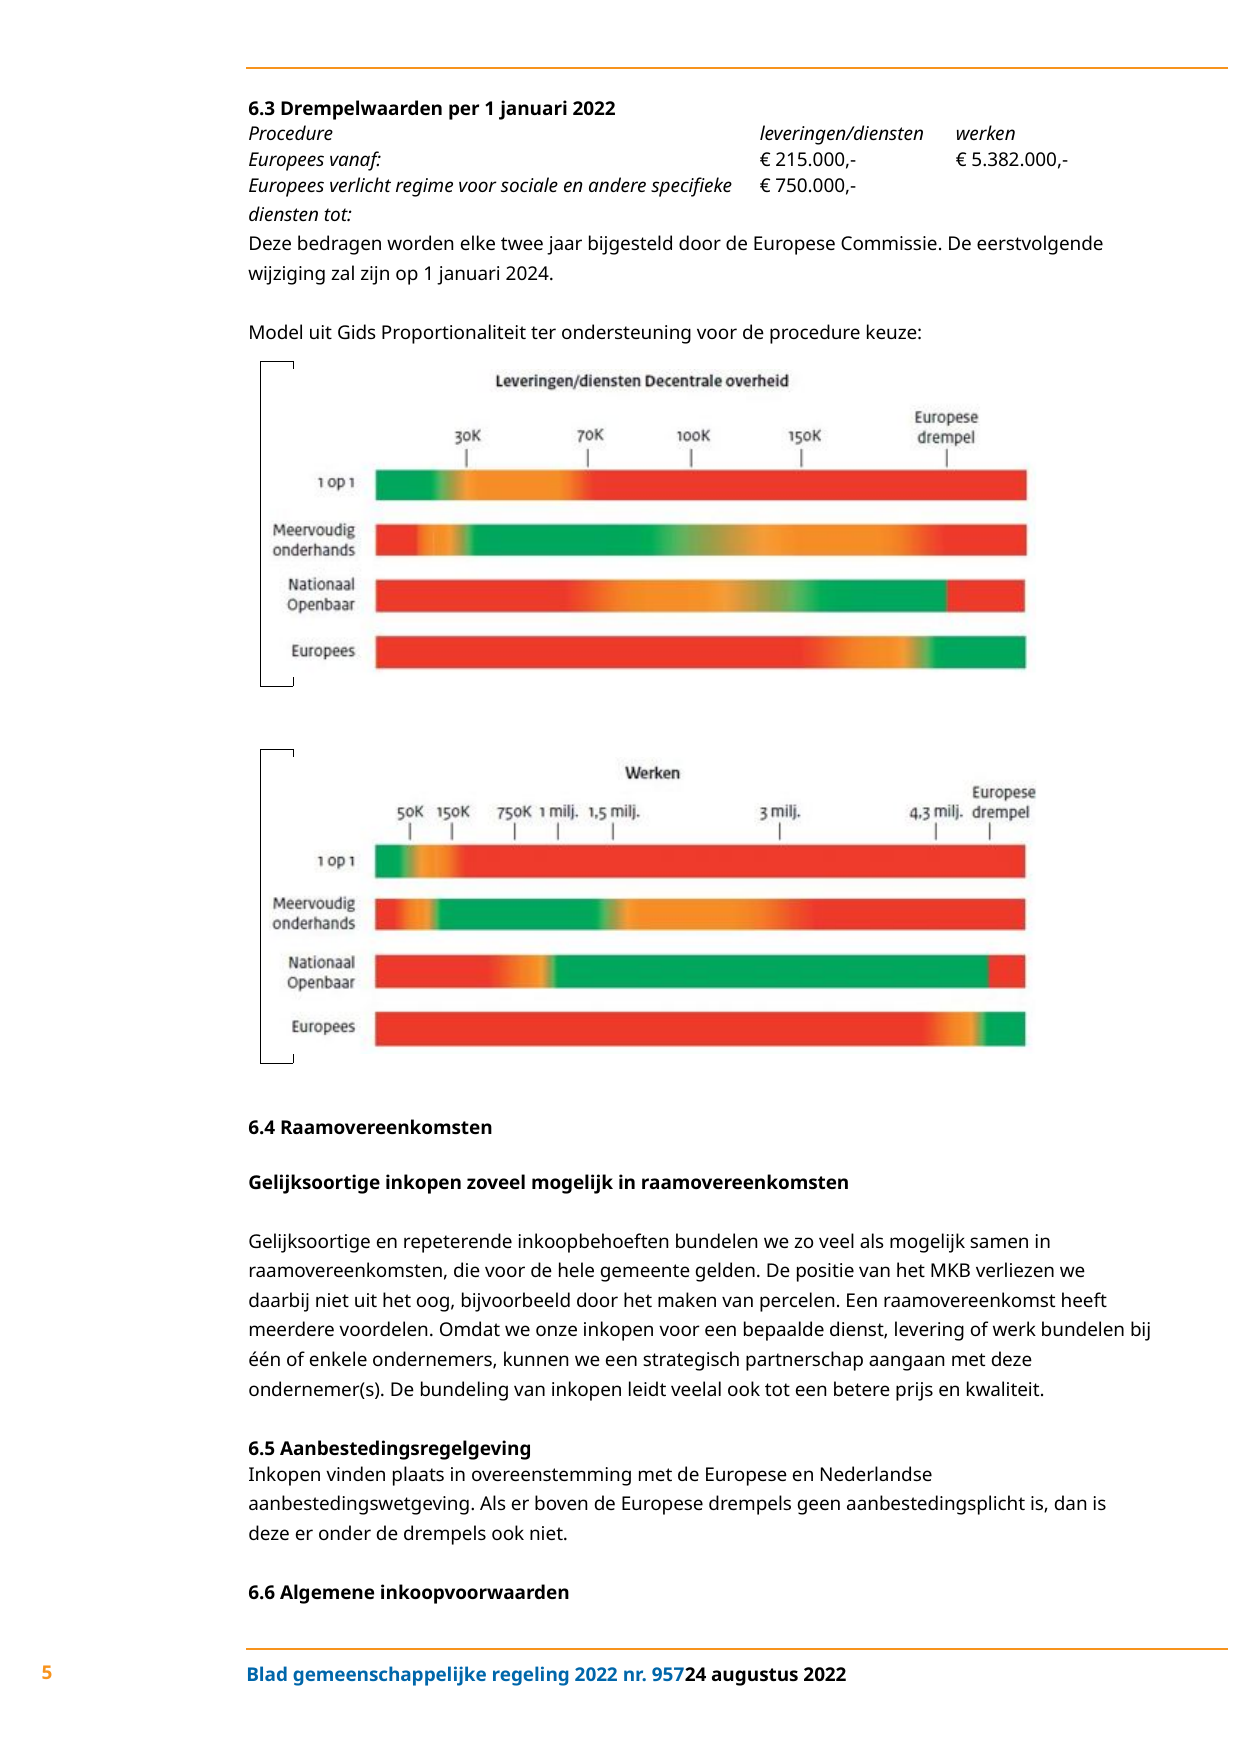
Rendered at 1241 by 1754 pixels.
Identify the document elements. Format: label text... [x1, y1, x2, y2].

table_cell € 215.000,- [760, 146, 956, 172]
table_cell [956, 172, 1152, 227]
picture [41, 47, 231, 172]
text 6.4 Raamovereenkomsten [248, 1114, 1152, 1140]
picture [268, 757, 1037, 1054]
table_header Procedure [248, 121, 759, 146]
text Model uit Gids Proportionaliteit ter ondersteuning voor de procedure keuze: [248, 319, 1152, 345]
table_header leveringen/diensten [760, 121, 956, 146]
table_cell Europees vanaf: [248, 146, 759, 172]
table_cell € 5.382.000,- [956, 146, 1152, 172]
text Gelijksoortige en repeterende inkoopbehoeften bundelen we zo veel als mogelijk samen in raamovereenkomsten, die voor de hele gemeente gelden. De positie van het MKB verliezen we daarbij niet uit het oog, bijvoorbeeld door het maken van percelen. Een raamovereenkomst heeft meerdere voordelen. Omdat we onze inkopen voor een bepaalde dienst, levering of werk bundelen bij één of enkele ondernemers, kunnen we een strategisch partnerschap aangaan met deze ondernemer(s). De bundeling van inkopen leidt veelal ook tot een betere prijs en kwaliteit. [248, 1228, 1152, 1402]
table_cell € 750.000,- [760, 172, 956, 227]
picture [268, 369, 1037, 677]
text 6.5 Aanbestedingsregelgeving [248, 1435, 1152, 1461]
text 6.6 Algemene inkoopvoorwaarden [248, 1579, 1152, 1605]
table_header werken [956, 121, 1152, 146]
table_header Gelijksoortige inkopen zoveel mogelijk in raamovereenkomsten [248, 1169, 1152, 1195]
text Inkopen vinden plaats in overeenstemming met de Europese en Nederlandse aanbestedingswetgeving. Als er boven de Europese drempels geen aanbestedingsplicht is, dan is deze er onder de drempels ook niet. [248, 1461, 1152, 1546]
table_cell Europees verlicht regime voor sociale en andere specifieke diensten tot: [248, 172, 759, 227]
text 6.3 Drempelwaarden per 1 januari 2022 [248, 95, 1152, 121]
text Deze bedragen worden elke twee jaar bijgesteld door de Europese Commissie. De eerstvolgende wijziging zal zijn op 1 januari 2024. [248, 231, 1152, 286]
